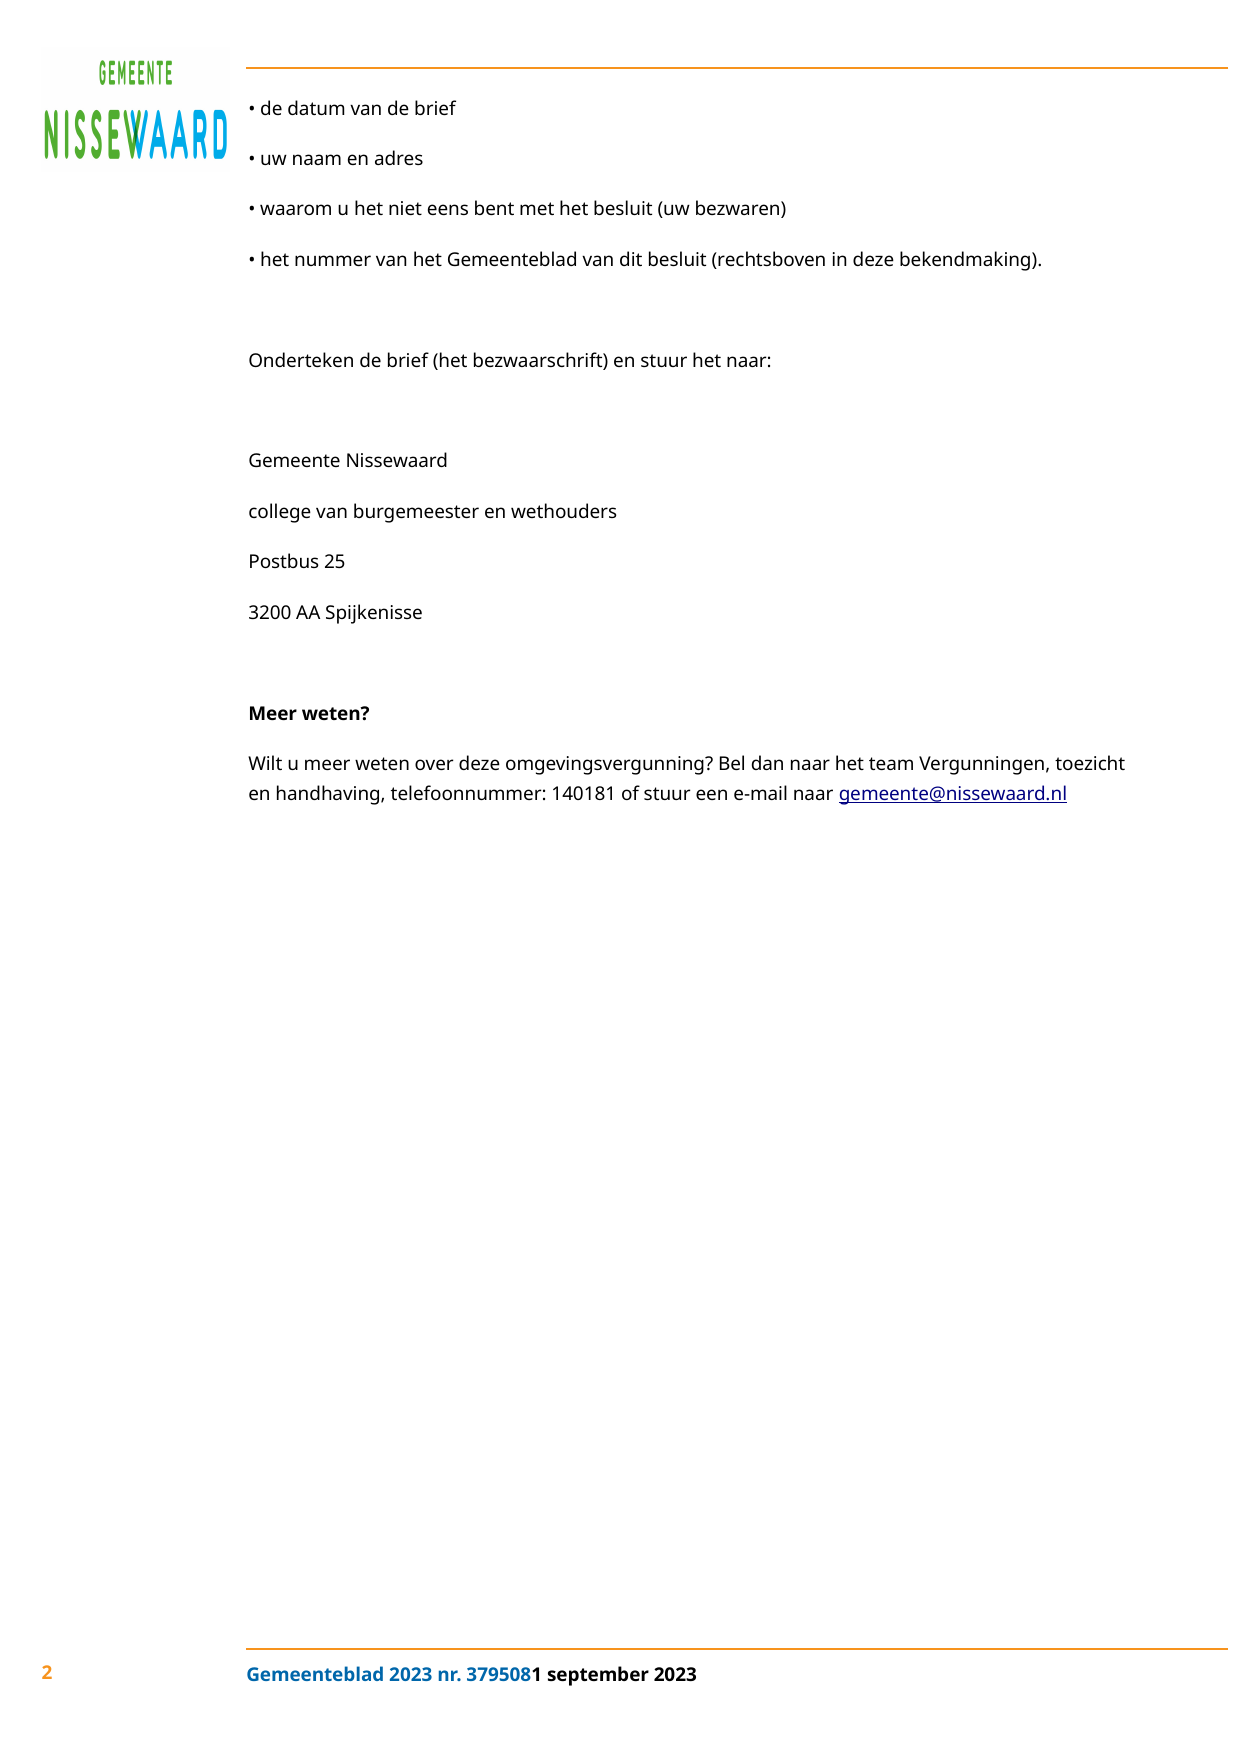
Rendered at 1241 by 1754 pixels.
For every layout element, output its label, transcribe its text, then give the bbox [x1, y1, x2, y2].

text Postbus 25 [248, 548, 1152, 574]
text • de datum van de brief [248, 95, 1152, 121]
text • waarom u het niet eens bent met het besluit (uw bezwaren) [248, 196, 1152, 221]
text • uw naam en adres [248, 145, 1152, 171]
text Gemeente Nissewaard [248, 448, 1152, 473]
text Onderteken de brief (het bezwaarschrift) en stuur het naar: [248, 347, 1152, 373]
text Wilt u meer weten over deze omgevingsvergunning? Bel dan naar het team Vergunningen, toezicht en handhaving, telefoonnummer: 140181 of stuur een e-mail naar gemeente@nissewaard.nl [248, 750, 1152, 806]
text 3200 AA Spijkenisse [248, 599, 1152, 625]
text Meer weten? [248, 700, 1152, 726]
picture [41, 47, 231, 172]
text • het nummer van het Gemeenteblad van dit besluit (rechtsboven in deze bekendmaking). [248, 246, 1152, 272]
text college van burgemeester en wethouders [248, 498, 1152, 524]
